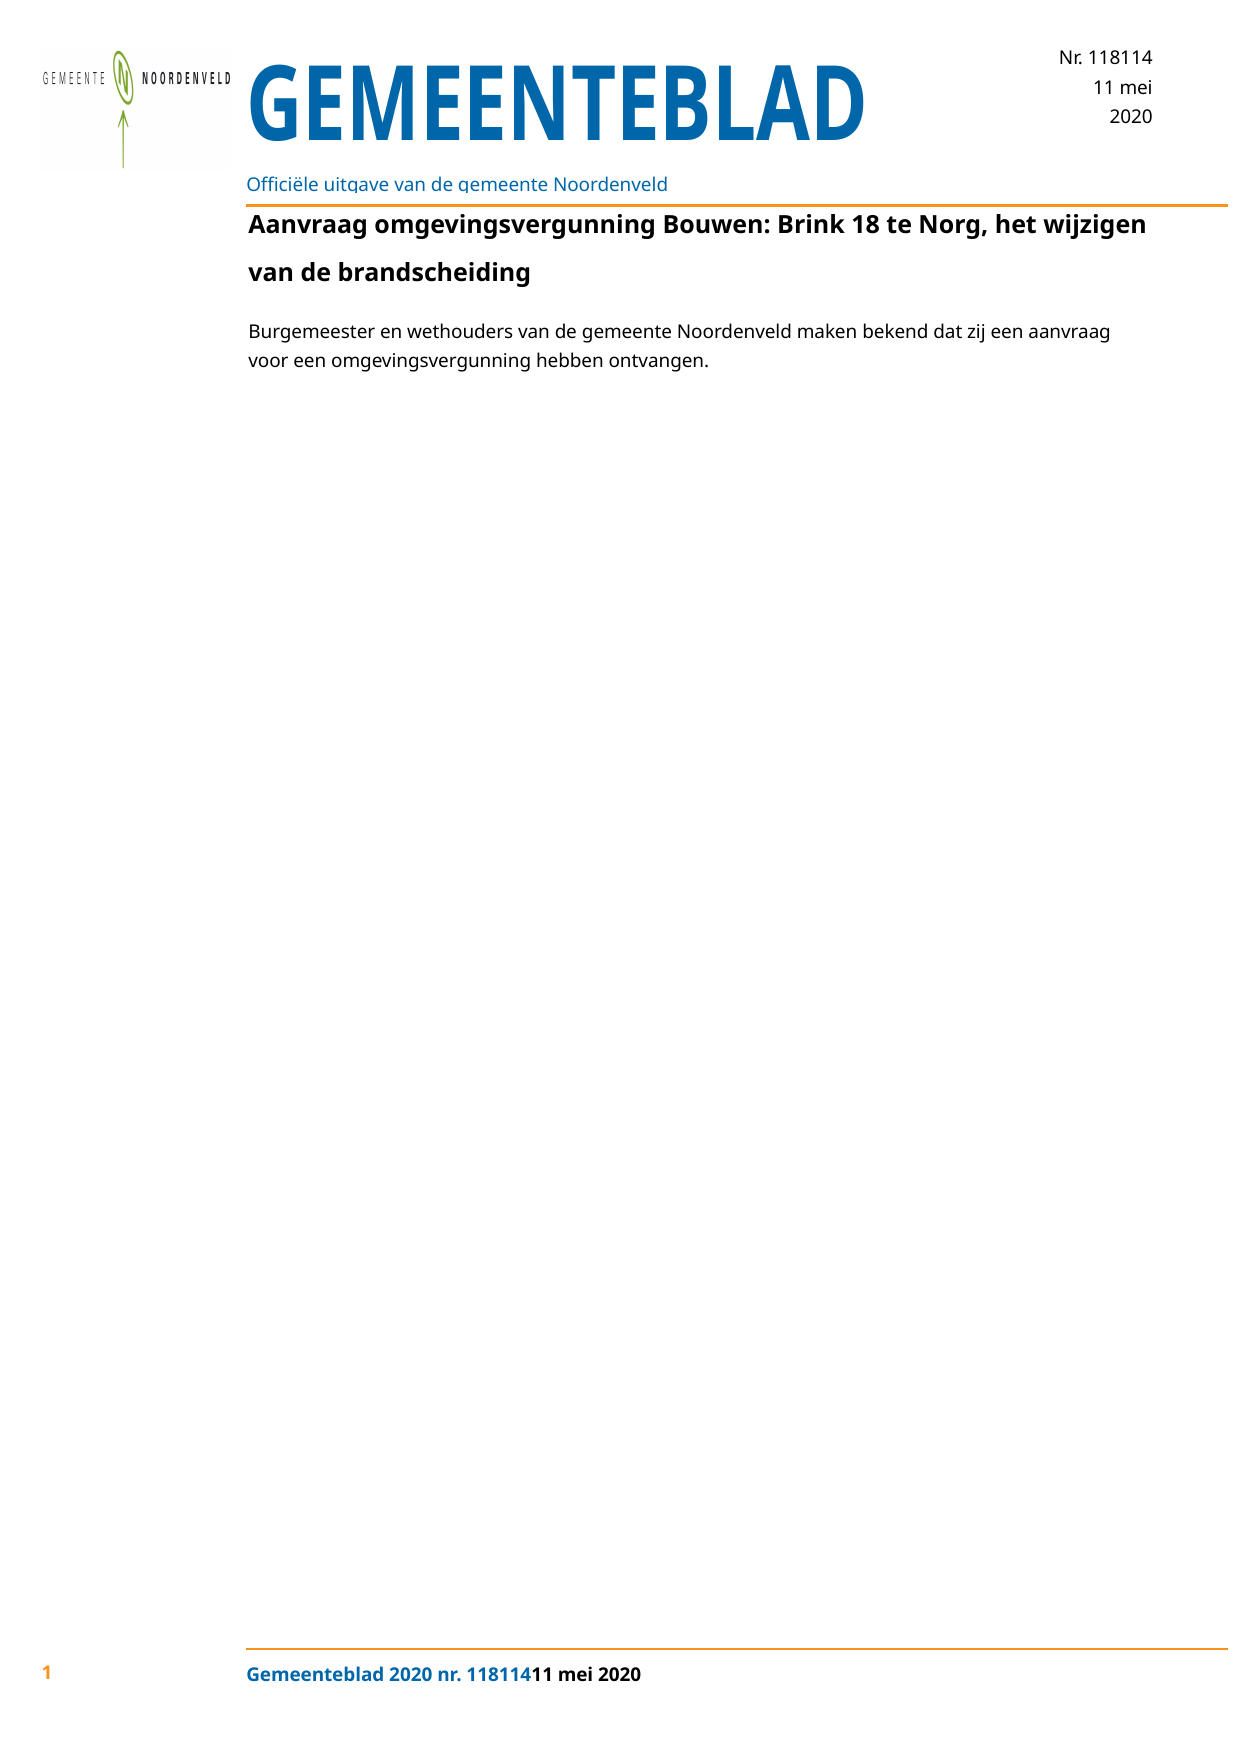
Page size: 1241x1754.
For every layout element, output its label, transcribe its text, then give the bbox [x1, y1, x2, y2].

text Aanvraag omgevingsvergunning Bouwen: Brink 18 te Norg, het wijzigen van de brandscheiding [248, 207, 1152, 288]
text Burgemeester en wethouders van de gemeente Noordenveld maken bekend dat zij een aanvraag voor een omgevingsvergunning hebben ontvangen. [248, 318, 1152, 373]
picture [41, 47, 231, 172]
